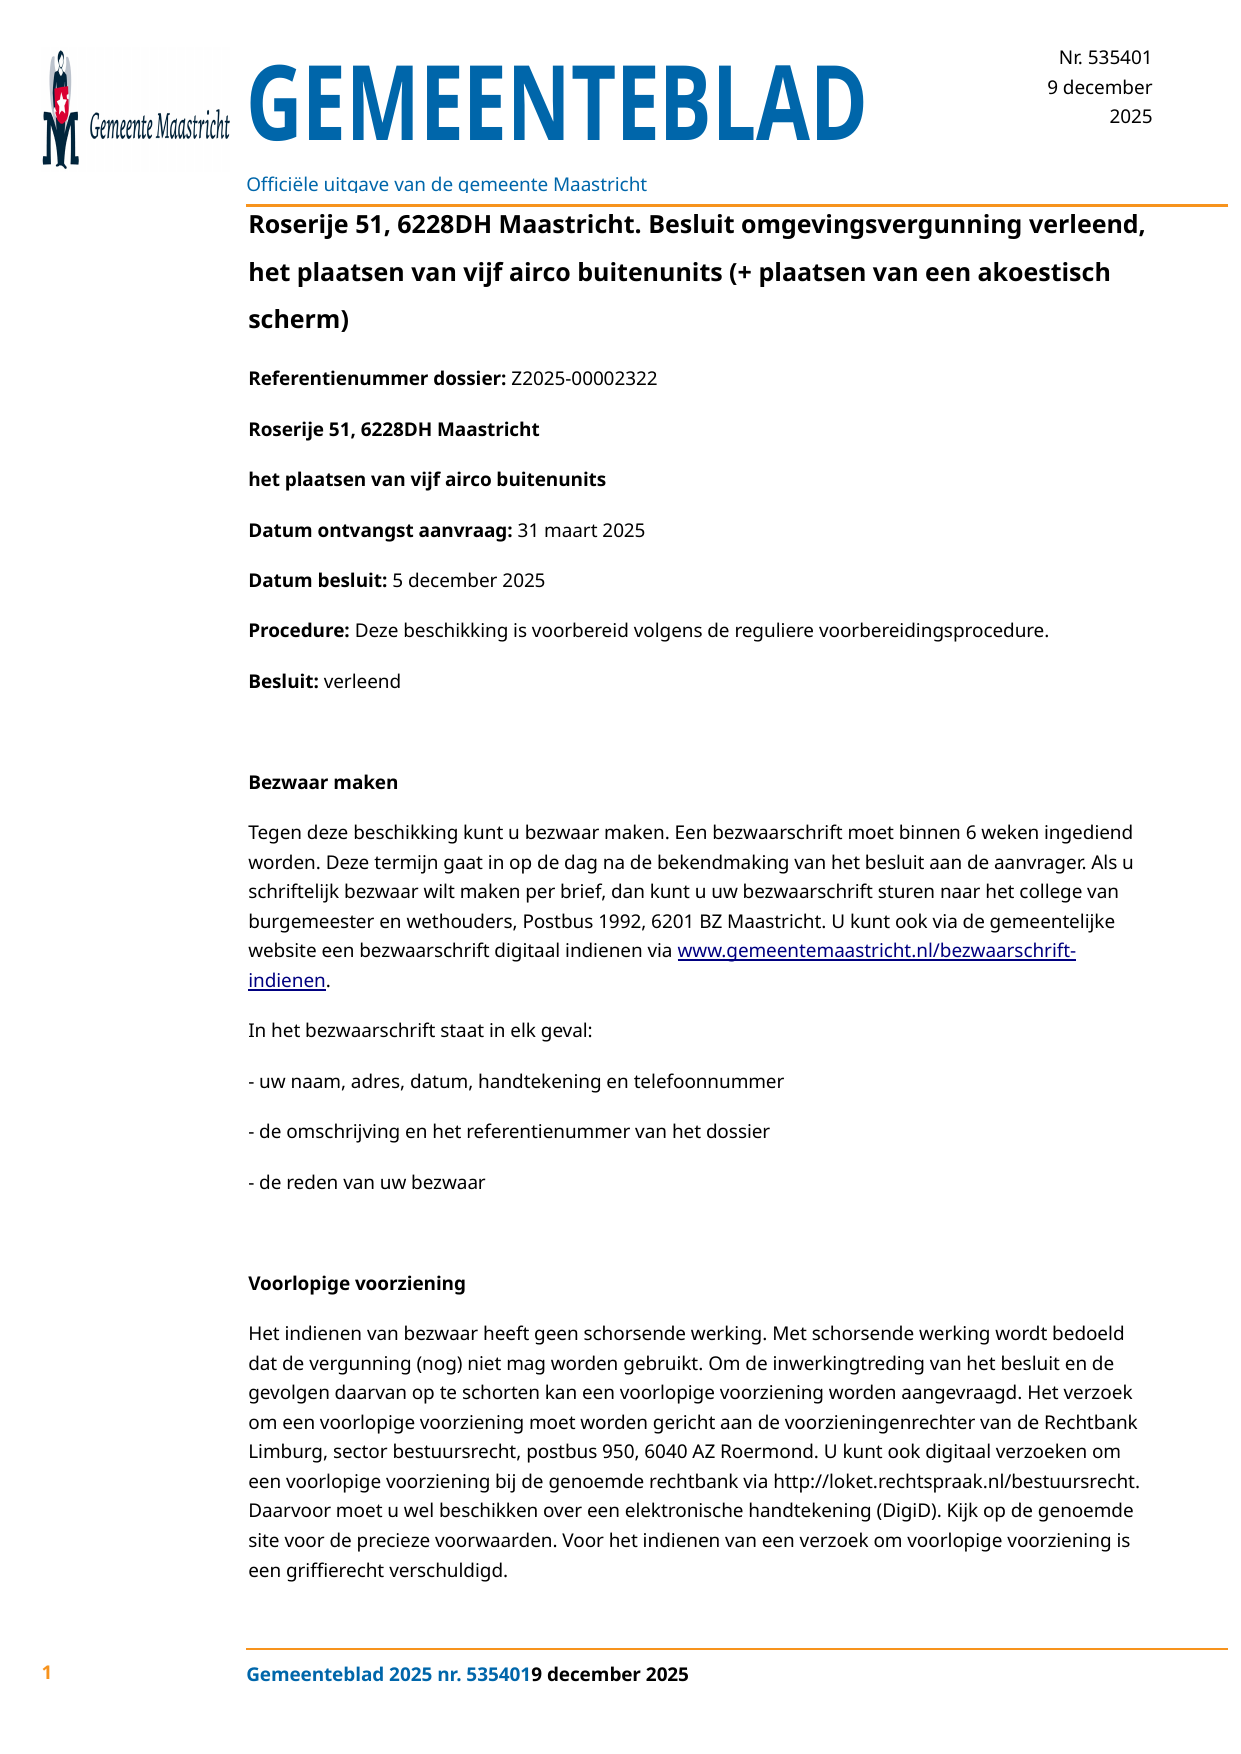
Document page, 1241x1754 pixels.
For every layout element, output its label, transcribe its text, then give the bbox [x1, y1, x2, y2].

text Bezwaar maken [248, 769, 1152, 794]
text Datum ontvangst aanvraag: 31 maart 2025 [248, 517, 1152, 542]
text - de reden van uw bezwaar [248, 1169, 1152, 1194]
text In het bezwaarschrift staat in elk geval: [248, 1018, 1152, 1043]
text - de omschrijving en het referentienummer van het dossier [248, 1118, 1152, 1144]
text Tegen deze beschikking kunt u bezwaar maken. Een bezwaarschrift moet binnen 6 weken ingediend worden. Deze termijn gaat in op de dag na de bekendmaking van het besluit aan de aanvrager. Als u schriftelijk bezwaar wilt maken per brief, dan kunt u uw bezwaarschrift sturen naar het college van burgemeester en wethouders, Postbus 1992, 6201 BZ Maastricht. U kunt ook via de gemeentelijke website een bezwaarschrift digitaal indienen via www.gemeentemaastricht.nl/bezwaarschrift-indienen. [248, 819, 1152, 993]
text Besluit: verleend [248, 668, 1152, 694]
text Roserije 51, 6228DH Maastricht [248, 416, 1152, 442]
text Roserije 51, 6228DH Maastricht. Besluit omgevingsvergunning verleend, het plaatsen van vijf airco buitenunits (+ plaatsen van een akoestisch scherm) [248, 207, 1152, 336]
picture [41, 47, 231, 172]
text Referentienummer dossier: Z2025-00002322 [248, 366, 1152, 391]
text Datum besluit: 5 december 2025 [248, 567, 1152, 593]
text Het indienen van bezwaar heeft geen schorsende werking. Met schorsende werking wordt bedoeld dat de vergunning (nog) niet mag worden gebruikt. Om de inwerkingtreding van het besluit en de gevolgen daarvan op te schorten kan een voorlopige voorziening worden aangevraagd. Het verzoek om een voorlopige voorziening moet worden gericht aan de voorzieningenrechter van de Rechtbank Limburg, sector bestuursrecht, postbus 950, 6040 AZ Roermond. U kunt ook digitaal verzoeken om een voorlopige voorziening bij de genoemde rechtbank via http://loket.rechtspraak.nl/bestuursrecht. Daarvoor moet u wel beschikken over een elektronische handtekening (DigiD). Kijk op de genoemde site voor de precieze voorwaarden. Voor het indienen van een verzoek om voorlopige voorziening is een griffierecht verschuldigd. [248, 1320, 1152, 1582]
text Procedure: Deze beschikking is voorbereid volgens de reguliere voorbereidingsprocedure. [248, 618, 1152, 643]
text - uw naam, adres, datum, handtekening en telefoonnummer [248, 1068, 1152, 1094]
text het plaatsen van vijf airco buitenunits [248, 466, 1152, 492]
text Voorlopige voorziening [248, 1270, 1152, 1295]
